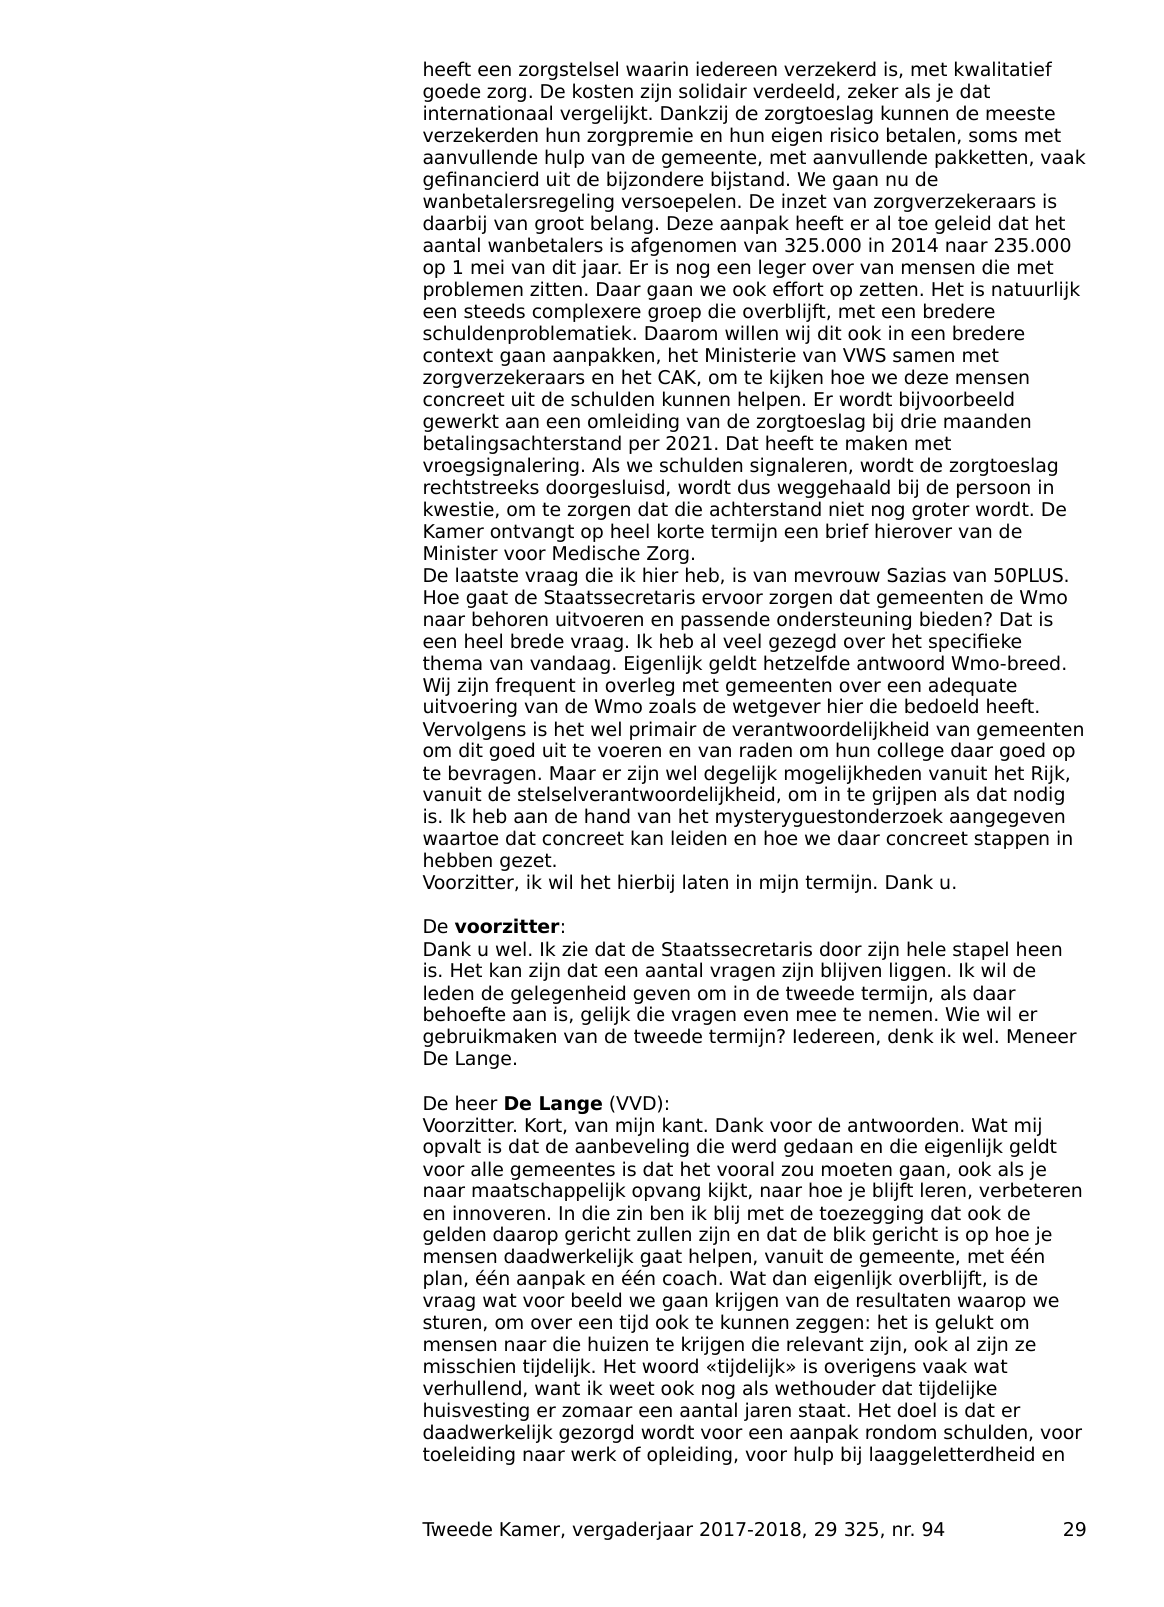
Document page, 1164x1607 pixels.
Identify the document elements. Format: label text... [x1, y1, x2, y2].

text heeft een zorgstelsel waarin iedereen verzekerd is, met kwalitatief goede zorg. De kosten zijn solidair verdeeld, zeker als je dat internationaal vergelijkt. Dankzij de zorgtoeslag kunnen de meeste verzekerden hun zorgpremie en hun eigen risico betalen, soms met aanvullende hulp van de gemeente, met aanvullende pakketten, vaak gefinancierd uit de bijzondere bijstand. We gaan nu de wanbetalersregeling versoepelen. De inzet van zorgverzekeraars is daarbij van groot belang. Deze aanpak heeft er al toe geleid dat het aantal wanbetalers is afgenomen van 325.000 in 2014 naar 235.000 op 1 mei van dit jaar. Er is nog een leger over van mensen die met problemen zitten. Daar gaan we ook effort op zetten. Het is natuurlijk een steeds complexere groep die overblijft, met een bredere schuldenproblematiek. Daarom willen wij dit ook in een bredere context gaan aanpakken, het Ministerie van VWS samen met zorgverzekeraars en het CAK, om te kijken hoe we deze mensen concreet uit de schulden kunnen helpen. Er wordt bijvoorbeeld gewerkt aan een omleiding van de zorgtoeslag bij drie maanden betalingsachterstand per 2021. Dat heeft te maken met vroegsignalering. Als we schulden signaleren, wordt de zorgtoeslag rechtstreeks doorgesluisd, wordt dus weggehaald bij de persoon in kwestie, om te zorgen dat die achterstand niet nog groter wordt. De Kamer ontvangt op heel korte termijn een brief hierover van de Minister voor Medische Zorg. [422, 59, 1087, 564]
text De laatste vraag die ik hier heb, is van mevrouw Sazias van 50PLUS. Hoe gaat de Staatssecretaris ervoor zorgen dat gemeenten de Wmo naar behoren uitvoeren en passende ondersteuning bieden? Dat is een heel brede vraag. Ik heb al veel gezegd over het specifieke thema van vandaag. Eigenlijk geldt hetzelfde antwoord Wmo-breed. Wij zijn frequent in overleg met gemeenten over een adequate uitvoering van de Wmo zoals de wetgever hier die bedoeld heeft. Vervolgens is het wel primair de verantwoordelijkheid van gemeenten om dit goed uit te voeren en van raden om hun college daar goed op te bevragen. Maar er zijn wel degelijk mogelijkheden vanuit het Rijk, vanuit de stelselverantwoordelijkheid, om in te grijpen als dat nodig is. Ik heb aan de hand van het mysteryguestonderzoek aangegeven waartoe dat concreet kan leiden en hoe we daar concreet stappen in hebben gezet. [422, 564, 1087, 872]
text De heer De Lange (VVD): [422, 1092, 1087, 1114]
text Dank u wel. Ik zie dat de Staatssecretaris door zijn hele stapel heen is. Het kan zijn dat een aantal vragen zijn blijven liggen. Ik wil de leden de gelegenheid geven om in de tweede termijn, als daar behoefte aan is, gelijk die vragen even mee te nemen. Wie wil er gebruikmaken van de tweede termijn? Iedereen, denk ik wel. Meneer De Lange. [422, 938, 1087, 1070]
text Voorzitter, ik wil het hierbij laten in mijn termijn. Dank u. [422, 872, 1087, 894]
text De voorzitter: [422, 916, 1087, 938]
text Voorzitter. Kort, van mijn kant. Dank voor de antwoorden. Wat mij opvalt is dat de aanbeveling die werd gedaan en die eigenlijk geldt voor alle gemeentes is dat het vooral zou moeten gaan, ook als je naar maatschappelijk opvang kijkt, naar hoe je blijft leren, verbeteren en innoveren. In die zin ben ik blij met de toezegging dat ook de gelden daarop gericht zullen zijn en dat de blik gericht is op hoe je mensen daadwerkelijk gaat helpen, vanuit de gemeente, met één plan, één aanpak en één coach. Wat dan eigenlijk overblijft, is de vraag wat voor beeld we gaan krijgen van de resultaten waarop we sturen, om over een tijd ook te kunnen zeggen: het is gelukt om mensen naar die huizen te krijgen die relevant zijn, ook al zijn ze misschien tijdelijk. Het woord «tijdelijk» is overigens vaak wat verhullend, want ik weet ook nog als wethouder dat tijdelijke huisvesting er zomaar een aantal jaren staat. Het doel is dat er daadwerkelijk gezorgd wordt voor een aanpak rondom schulden, voor toeleiding naar werk of opleiding, voor hulp bij laaggeletterdheid en [422, 1114, 1087, 1466]
